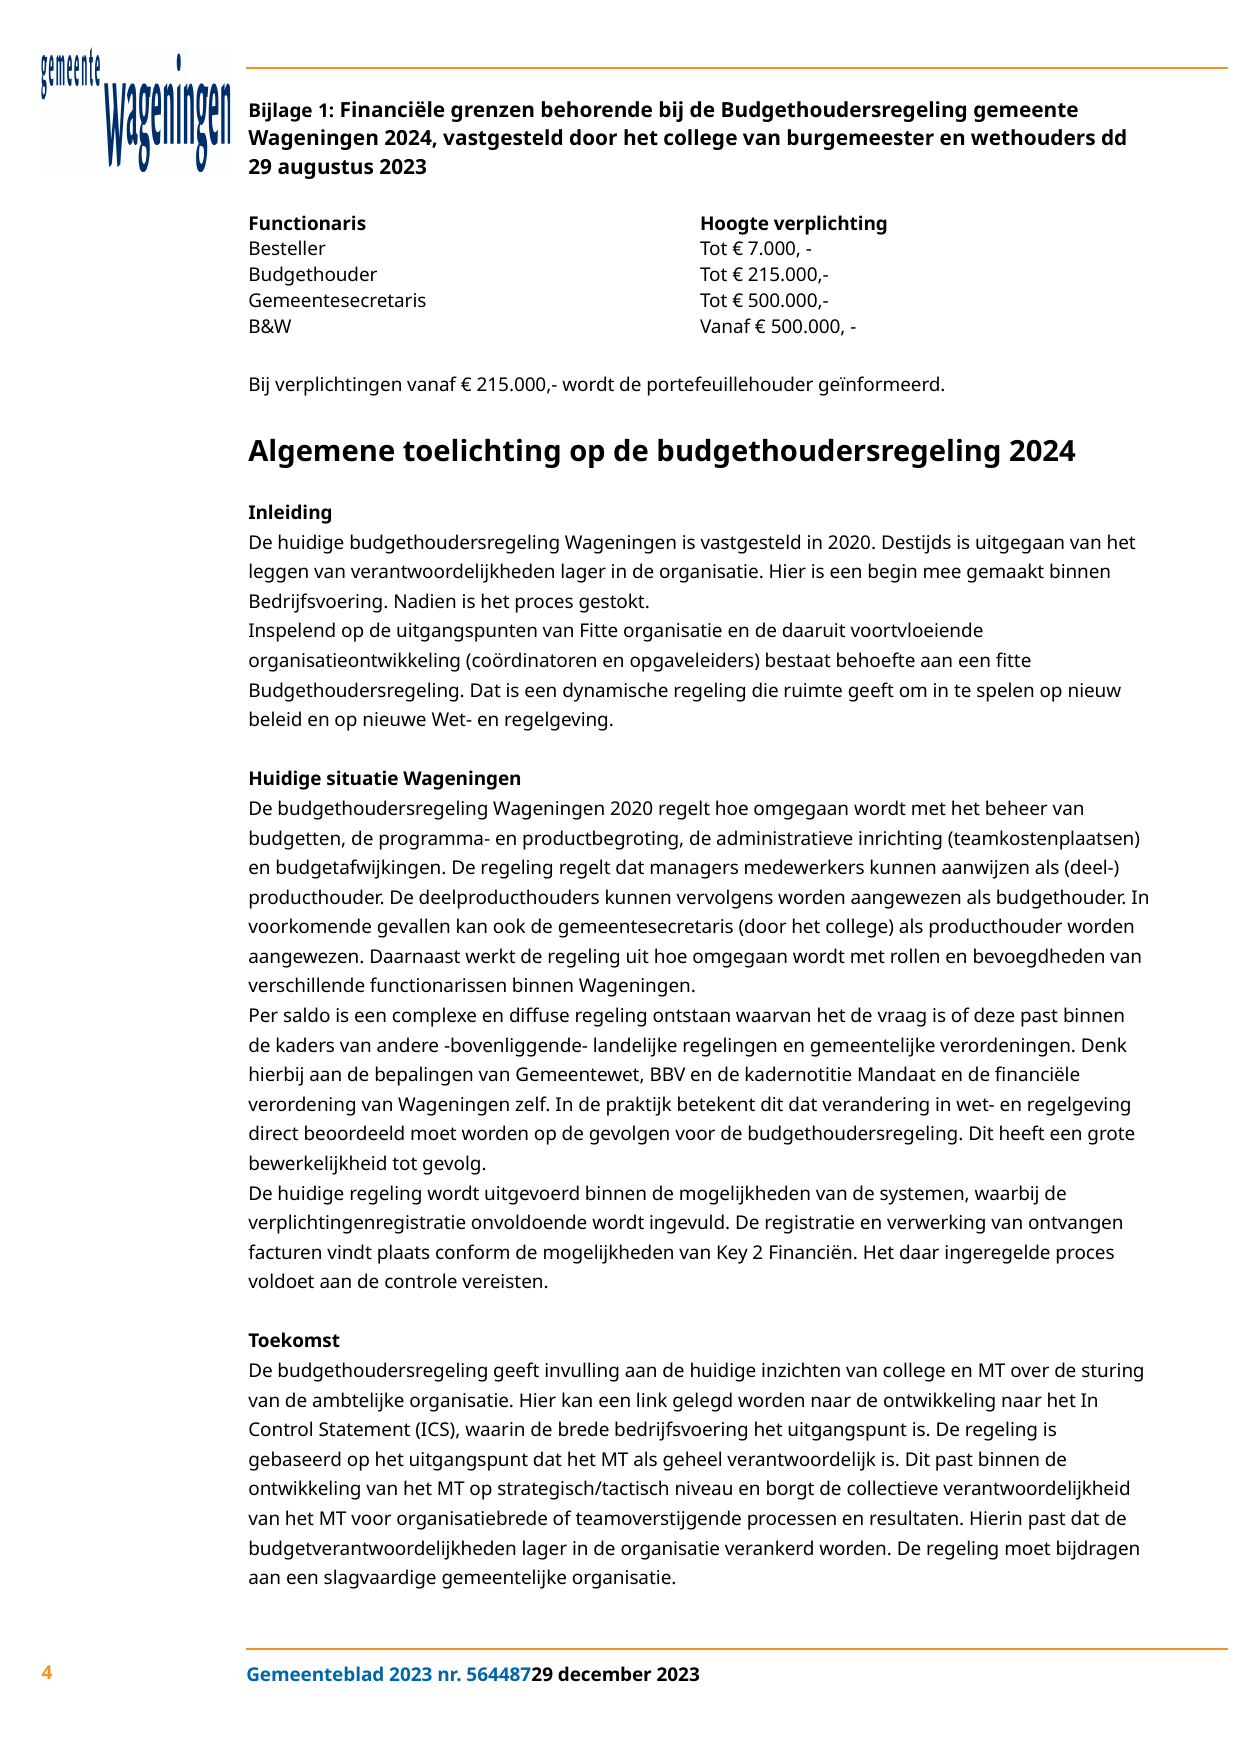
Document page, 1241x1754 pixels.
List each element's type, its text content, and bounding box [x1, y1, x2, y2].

picture [41, 47, 231, 172]
table_cell Besteller [248, 236, 700, 261]
text Bijlage 1: Financiële grenzen behorende bij de Budgethoudersregeling gemeente Wageningen 2024, vastgesteld door het college van burgemeester en wethouders dd 29 augustus 2023 [248, 95, 1152, 180]
table_cell Tot € 215.000,- [700, 261, 1152, 287]
table_cell Vanaf € 500.000, - [700, 313, 1152, 338]
text De huidige regeling wordt uitgevoerd binnen de mogelijkheden van de systemen, waarbij de verplichtingenregistratie onvoldoende wordt ingevuld. De registratie en verwerking van ontvangen facturen vindt plaats conform de mogelijkheden van Key 2 Financiën. Het daar ingeregelde proces voldoet aan de controle vereisten. [248, 1180, 1152, 1294]
table_cell Tot € 500.000,- [700, 287, 1152, 313]
table_header Functionaris [248, 210, 700, 236]
table_cell Gemeentesecretaris [248, 287, 700, 313]
text Per saldo is een complexe en diffuse regeling ontstaan waarvan het de vraag is of deze past binnen de kaders van andere -bovenliggende- landelijke regelingen en gemeentelijke verordeningen. Denk hierbij aan de bepalingen van Gemeentewet, BBV en de kadernotitie Mandaat en de financiële verordening van Wageningen zelf. In de praktijk betekent dit dat verandering in wet- en regelgeving direct beoordeeld moet worden op de gevolgen voor de budgethoudersregeling. Dit heeft een grote bewerkelijkheid tot gevolg. [248, 1002, 1152, 1176]
text Inspelend op de uitgangspunten van Fitte organisatie en de daaruit voortvloeiende organisatieontwikkeling (coördinatoren en opgaveleiders) bestaat behoefte aan een fitte Budgethoudersregeling. Dat is een dynamische regeling die ruimte geeft om in te spelen op nieuw beleid en op nieuwe Wet- en regelgeving. [248, 618, 1152, 732]
table_header Hoogte verplichting [700, 210, 1152, 236]
text De huidige budgethoudersregeling Wageningen is vastgesteld in 2020. Destijds is uitgegaan van het leggen van verantwoordelijkheden lager in de organisatie. Hier is een begin mee gemaakt binnen Bedrijfsvoering. Nadien is het proces gestokt. [248, 529, 1152, 614]
text Huidige situatie Wageningen [248, 766, 1152, 791]
table_cell B&W [248, 313, 700, 338]
text De budgethoudersregeling geeft invulling aan de huidige inzichten van college en MT over de sturing van de ambtelijke organisatie. Hier kan een link gelegd worden naar de ontwikkeling naar het In Control Statement (ICS), waarin de brede bedrijfsvoering het uitgangspunt is. De regeling is gebaseerd op het uitgangspunt dat het MT als geheel verantwoordelijk is. Dit past binnen de ontwikkeling van het MT op strategisch/tactisch niveau en borgt de collectieve verantwoordelijkheid van het MT voor organisatiebrede of teamoverstijgende processen en resultaten. Hierin past dat de budgetverantwoordelijkheden lager in de organisatie verankerd worden. De regeling moet bijdragen aan een slagvaardige gemeentelijke organisatie. [248, 1357, 1152, 1590]
text Inleiding [248, 499, 1152, 525]
table_cell Tot € 7.000, - [700, 236, 1152, 261]
text Toekomst [248, 1328, 1152, 1353]
text Algemene toelichting op de budgethoudersregeling 2024 [248, 431, 1152, 470]
table_cell Budgethouder [248, 261, 700, 287]
text De budgethoudersregeling Wageningen 2020 regelt hoe omgegaan wordt met het beheer van budgetten, de programma- en productbegroting, de administratieve inrichting (teamkostenplaatsen) en budgetafwijkingen. De regeling regelt dat managers medewerkers kunnen aanwijzen als (deel-) producthouder. De deelproducthouders kunnen vervolgens worden aangewezen als budgethouder. In voorkomende gevallen kan ook de gemeentesecretaris (door het college) als producthouder worden aangewezen. Daarnaast werkt de regeling uit hoe omgegaan wordt met rollen en bevoegdheden van verschillende functionarissen binnen Wageningen. [248, 795, 1152, 998]
text Bij verplichtingen vanaf € 215.000,- wordt de portefeuillehouder geïnformeerd. [248, 371, 1152, 397]
